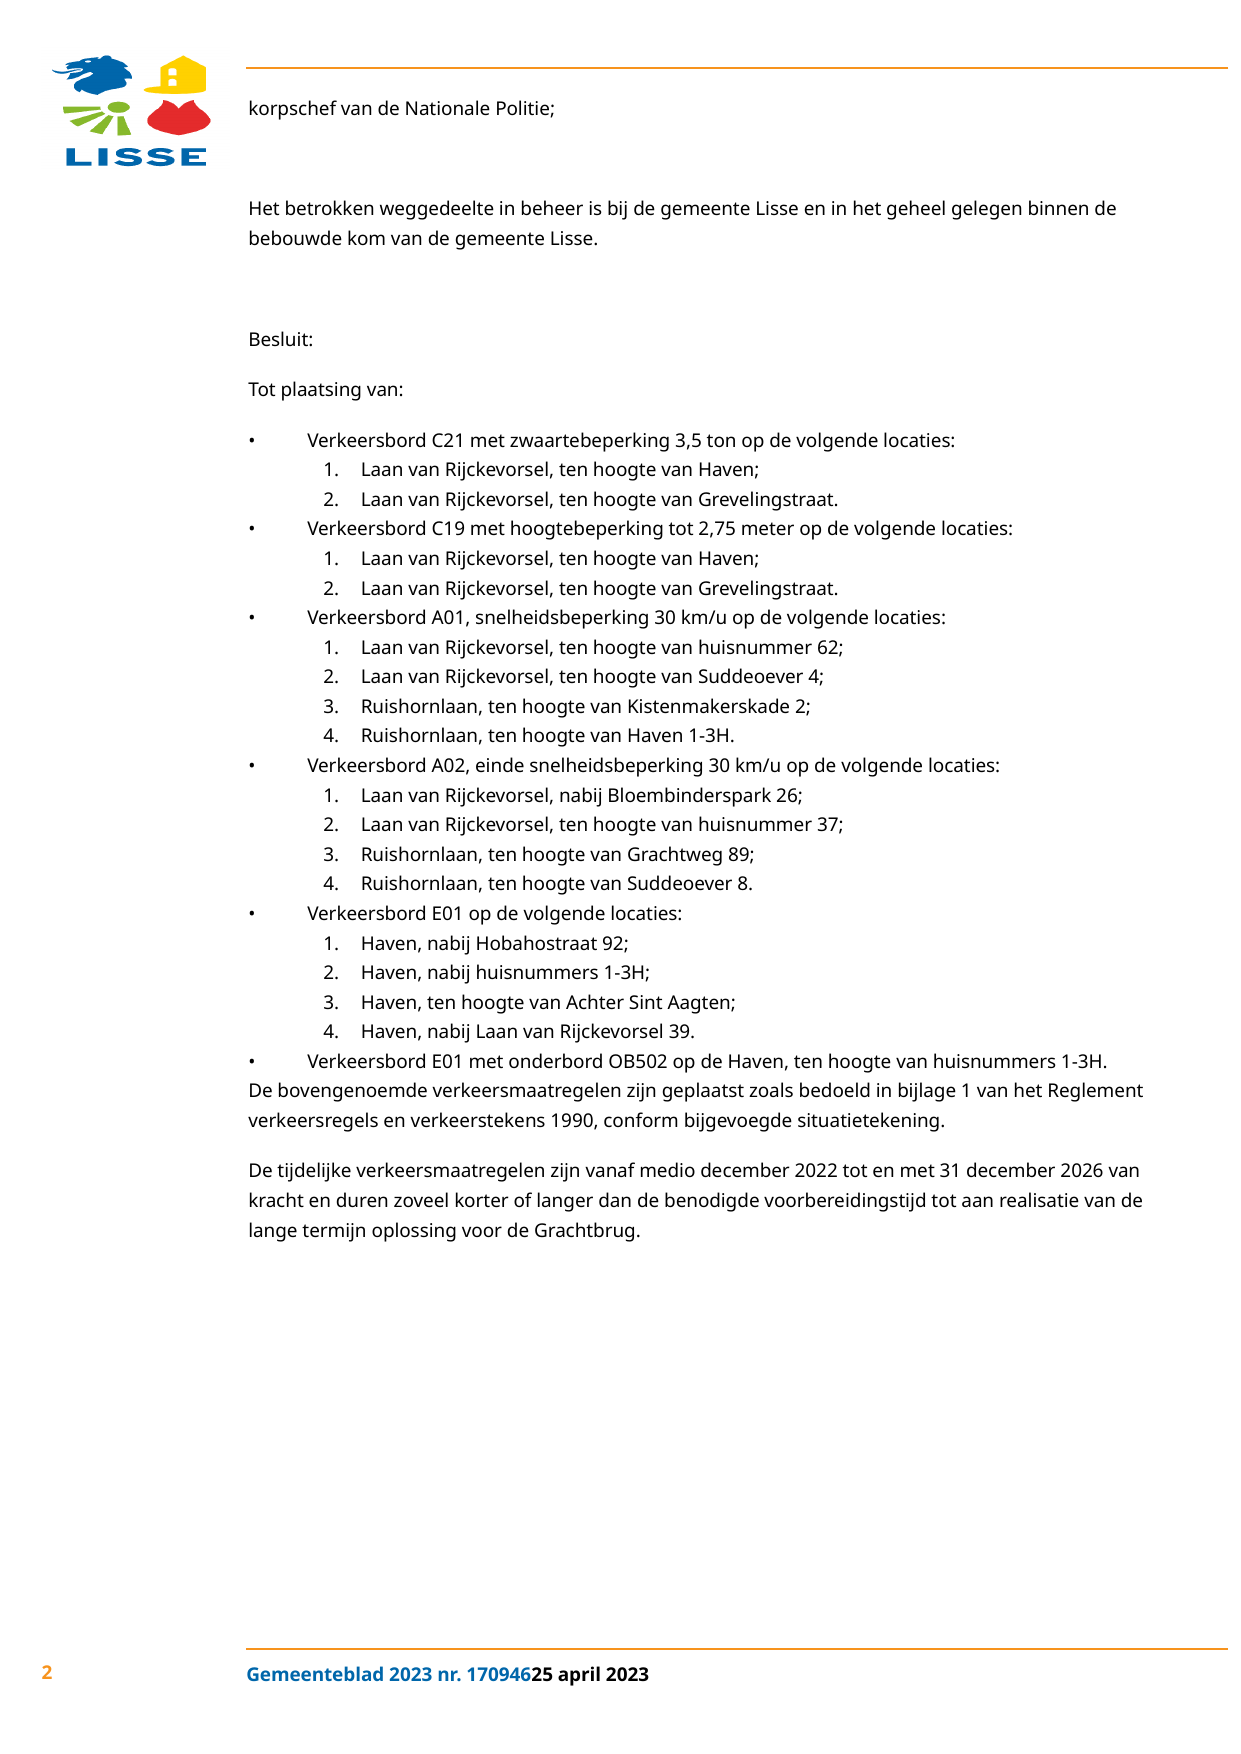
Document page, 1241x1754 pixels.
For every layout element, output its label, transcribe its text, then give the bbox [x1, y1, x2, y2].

list Ruishornlaan, ten hoogte van Suddeoever 8. [323, 871, 1152, 896]
text korpschef van de Nationale Politie; [248, 95, 1152, 121]
list Verkeersbord C21 met zwaartebeperking 3,5 ton op de volgende locaties: [248, 427, 1152, 453]
list Laan van Rijckevorsel, ten hoogte van Grevelingstraat. [323, 486, 1152, 512]
text Besluit: [248, 326, 1152, 352]
list Laan van Rijckevorsel, nabij Bloembinderspark 26; [323, 782, 1152, 808]
text De tijdelijke verkeersmaatregelen zijn vanaf medio december 2022 tot en met 31 december 2026 van kracht en duren zoveel korter of langer dan de benodigde voorbereidingstijd tot aan realisatie van de lange termijn oplossing voor de Grachtbrug. [248, 1158, 1152, 1243]
text Tot plaatsing van: [248, 376, 1152, 402]
list Ruishornlaan, ten hoogte van Kistenmakerskade 2; [323, 693, 1152, 719]
list Verkeersbord C19 met hoogtebeperking tot 2,75 meter op de volgende locaties: [248, 516, 1152, 541]
list Haven, ten hoogte van Achter Sint Aagten; [323, 989, 1152, 1015]
list Verkeersbord A01, snelheidsbeperking 30 km/u op de volgende locaties: [248, 604, 1152, 630]
list Laan van Rijckevorsel, ten hoogte van Suddeoever 4; [323, 663, 1152, 689]
list Ruishornlaan, ten hoogte van Grachtweg 89; [323, 841, 1152, 867]
list Haven, nabij huisnummers 1-3H; [323, 959, 1152, 985]
text Het betrokken weggedeelte in beheer is bij de gemeente Lisse en in het geheel gelegen binnen de bebouwde kom van de gemeente Lisse. [248, 196, 1152, 251]
list Verkeersbord A02, einde snelheidsbeperking 30 km/u op de volgende locaties: [248, 752, 1152, 778]
list Laan van Rijckevorsel, ten hoogte van Haven; [323, 456, 1152, 482]
list Laan van Rijckevorsel, ten hoogte van huisnummer 37; [323, 811, 1152, 837]
list Haven, nabij Hobahostraat 92; [323, 930, 1152, 956]
list Ruishornlaan, ten hoogte van Haven 1-3H. [323, 723, 1152, 748]
list Verkeersbord E01 met onderbord OB502 op de Haven, ten hoogte van huisnummers 1-3H. [248, 1048, 1152, 1074]
picture [41, 47, 231, 172]
list Laan van Rijckevorsel, ten hoogte van Grevelingstraat. [323, 575, 1152, 601]
list Laan van Rijckevorsel, ten hoogte van Haven; [323, 545, 1152, 571]
list Verkeersbord E01 op de volgende locaties: [248, 900, 1152, 926]
list Laan van Rijckevorsel, ten hoogte van huisnummer 62; [323, 634, 1152, 660]
list Haven, nabij Laan van Rijckevorsel 39. [323, 1018, 1152, 1044]
text De bovengenoemde verkeersmaatregelen zijn geplaatst zoals bedoeld in bijlage 1 van het Reglement verkeersregels en verkeerstekens 1990, conform bijgevoegde situatietekening. [248, 1078, 1152, 1133]
